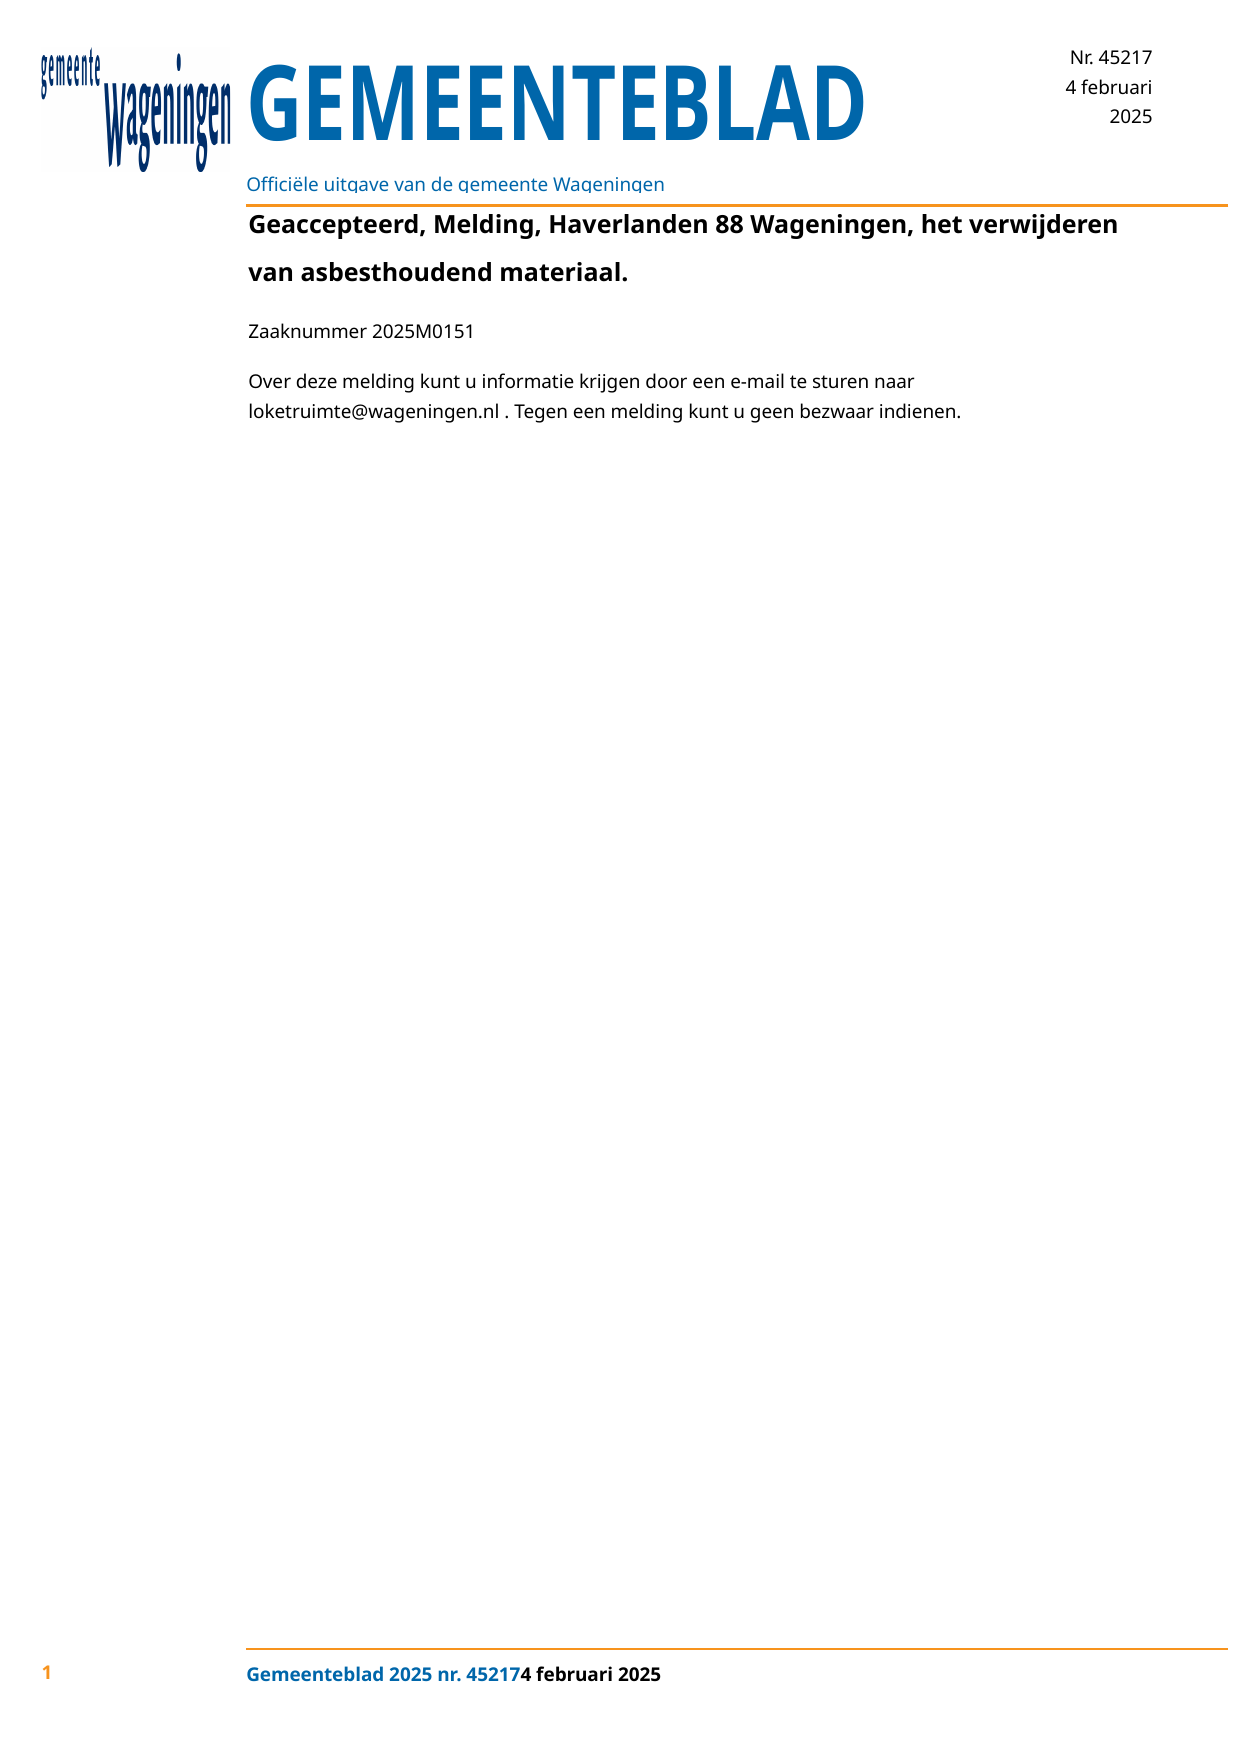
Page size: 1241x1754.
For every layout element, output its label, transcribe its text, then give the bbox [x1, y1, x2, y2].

text Zaaknummer 2025M0151 [248, 318, 1152, 344]
picture [41, 47, 231, 172]
text Geaccepteerd, Melding, Haverlanden 88 Wageningen, het verwijderen van asbesthoudend materiaal. [248, 207, 1152, 288]
text Over deze melding kunt u informatie krijgen door een e-mail te sturen naar loketruimte@wageningen.nl . Tegen een melding kunt u geen bezwaar indienen. [248, 368, 1152, 424]
